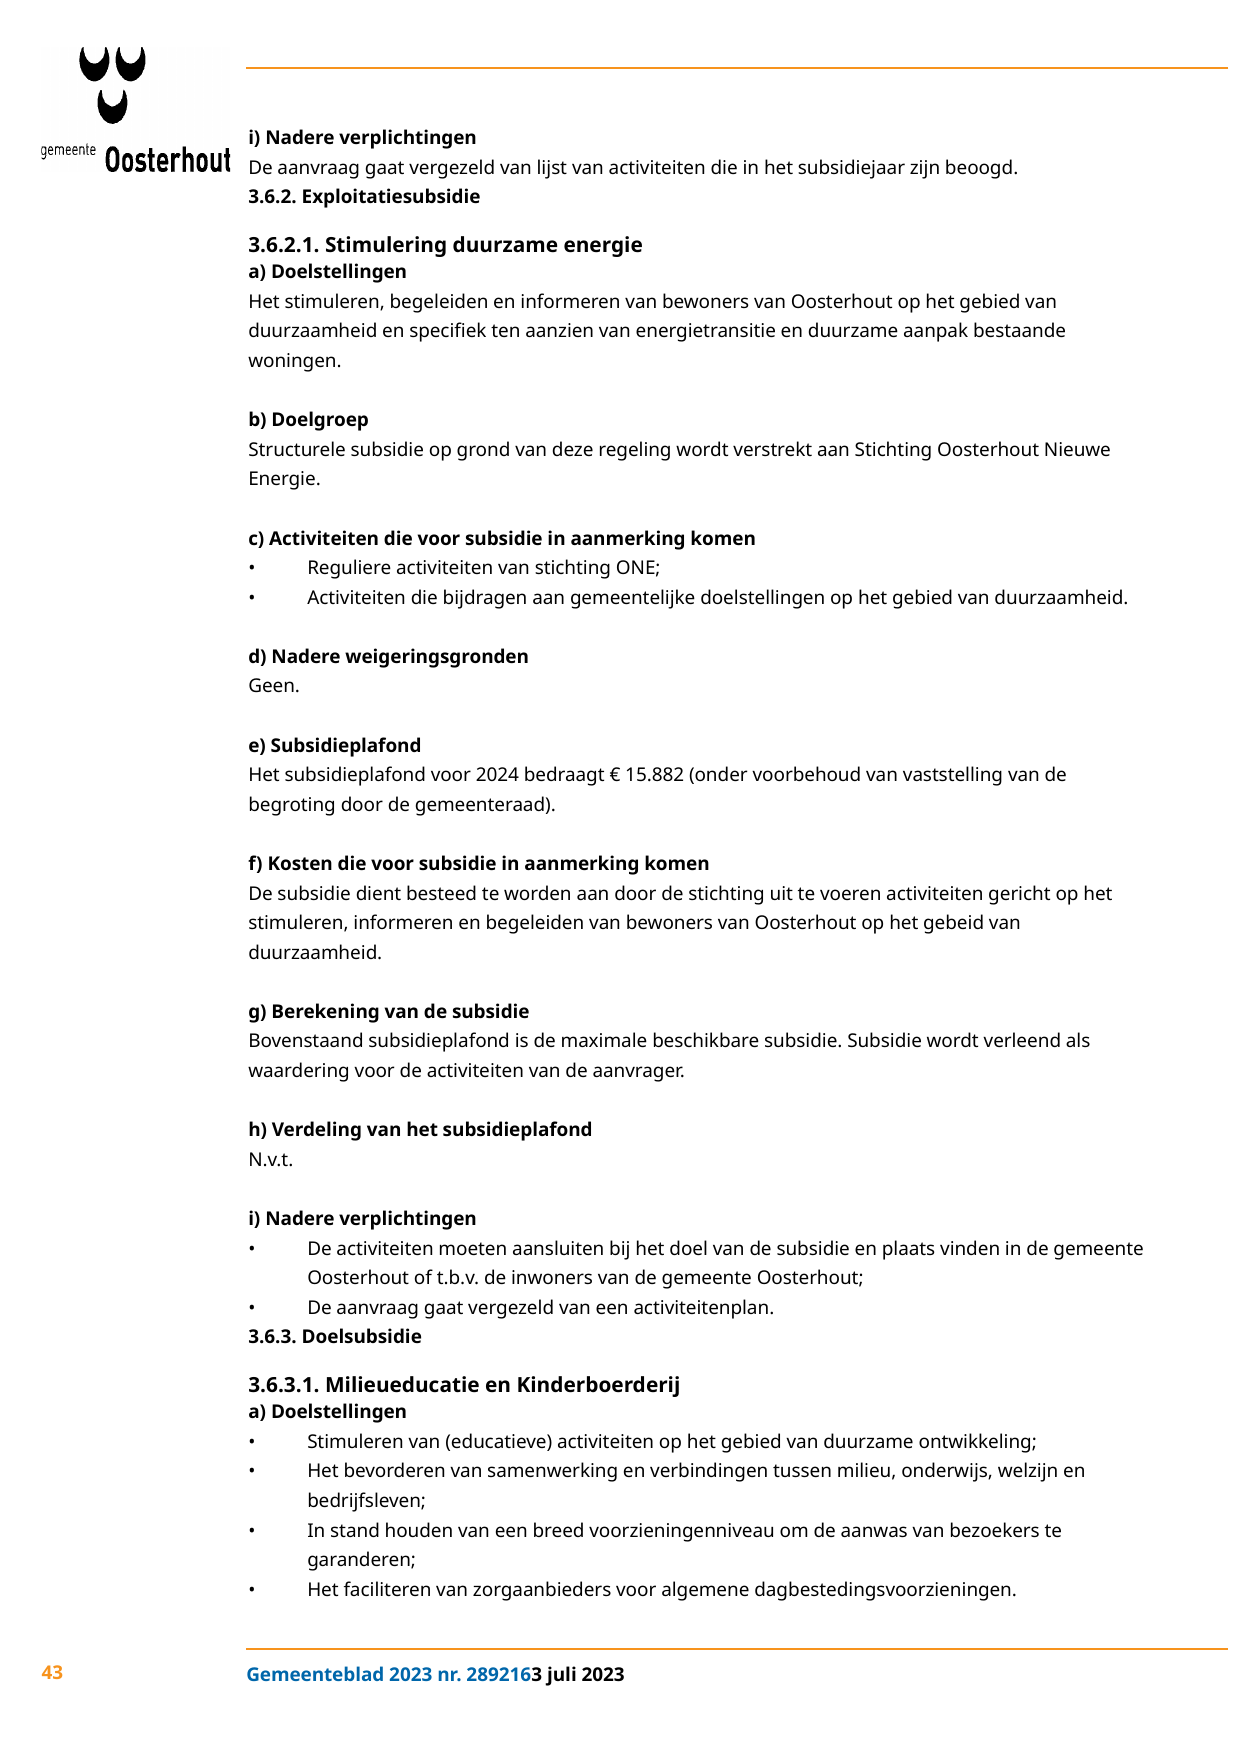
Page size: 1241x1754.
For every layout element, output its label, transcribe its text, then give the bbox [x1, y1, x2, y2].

text g) Berekening van de subsidie [248, 998, 1152, 1024]
list Het bevorderen van samenwerking en verbindingen tussen milieu, onderwijs, welzijn en bedrijfsleven; [248, 1458, 1152, 1513]
text f) Kosten die voor subsidie in aanmerking komen [248, 850, 1152, 876]
list Reguliere activiteiten van stichting ONE; [248, 554, 1152, 580]
text b) Doelgroep [248, 406, 1152, 432]
text Het stimuleren, begeleiden en informeren van bewoners van Oosterhout op het gebied van duurzaamheid en specifiek ten aanzien van energietransitie en duurzame aanpak bestaande woningen. [248, 288, 1152, 373]
text i) Nadere verplichtingen [248, 1205, 1152, 1231]
picture [41, 47, 231, 172]
text 3.6.2. Exploitatiesubsidie [248, 183, 1152, 209]
list De aanvraag gaat vergezeld van een activiteitenplan. [248, 1294, 1152, 1320]
text 3.6.2.1. Stimulering duurzame energie [248, 230, 1152, 258]
list Activiteiten die bijdragen aan gemeentelijke doelstellingen op het gebied van duurzaamheid. [248, 584, 1152, 610]
text a) Doelstellingen [248, 1398, 1152, 1424]
text d) Nadere weigeringsgronden [248, 643, 1152, 669]
list Stimuleren van (educatieve) activiteiten op het gebied van duurzame ontwikkeling; [248, 1428, 1152, 1454]
text N.v.t. [248, 1146, 1152, 1172]
text h) Verdeling van het subsidieplafond [248, 1116, 1152, 1142]
list De activiteiten moeten aansluiten bij het doel van de subsidie en plaats vinden in de gemeente Oosterhout of t.b.v. de inwoners van de gemeente Oosterhout; [248, 1235, 1152, 1290]
text Structurele subsidie op grond van deze regeling wordt verstrekt aan Stichting Oosterhout Nieuwe Energie. [248, 436, 1152, 491]
text a) Doelstellingen [248, 258, 1152, 284]
text Bovenstaand subsidieplafond is de maximale beschikbare subsidie. Subsidie wordt verleend als waardering voor de activiteiten van de aanvrager. [248, 1028, 1152, 1083]
text e) Subsidieplafond [248, 732, 1152, 758]
list Het faciliteren van zorgaanbieders voor algemene dagbestedingsvoorzieningen. [248, 1576, 1152, 1602]
text De aanvraag gaat vergezeld van lijst van activiteiten die in het subsidiejaar zijn beoogd. [248, 154, 1152, 180]
text i) Nadere verplichtingen [248, 124, 1152, 150]
text 3.6.3.1. Milieueducatie en Kinderboerderij [248, 1370, 1152, 1398]
text 3.6.3. Doelsubsidie [248, 1323, 1152, 1349]
text De subsidie dient besteed te worden aan door de stichting uit te voeren activiteiten gericht op het stimuleren, informeren en begeleiden van bewoners van Oosterhout op het gebeid van duurzaamheid. [248, 880, 1152, 965]
list In stand houden van een breed voorzieningenniveau om de aanwas van bezoekers te garanderen; [248, 1517, 1152, 1572]
text Geen. [248, 673, 1152, 698]
text Het subsidieplafond voor 2024 bedraagt € 15.882 (onder voorbehoud van vaststelling van de begroting door de gemeenteraad). [248, 761, 1152, 817]
text c) Activiteiten die voor subsidie in aanmerking komen [248, 525, 1152, 551]
